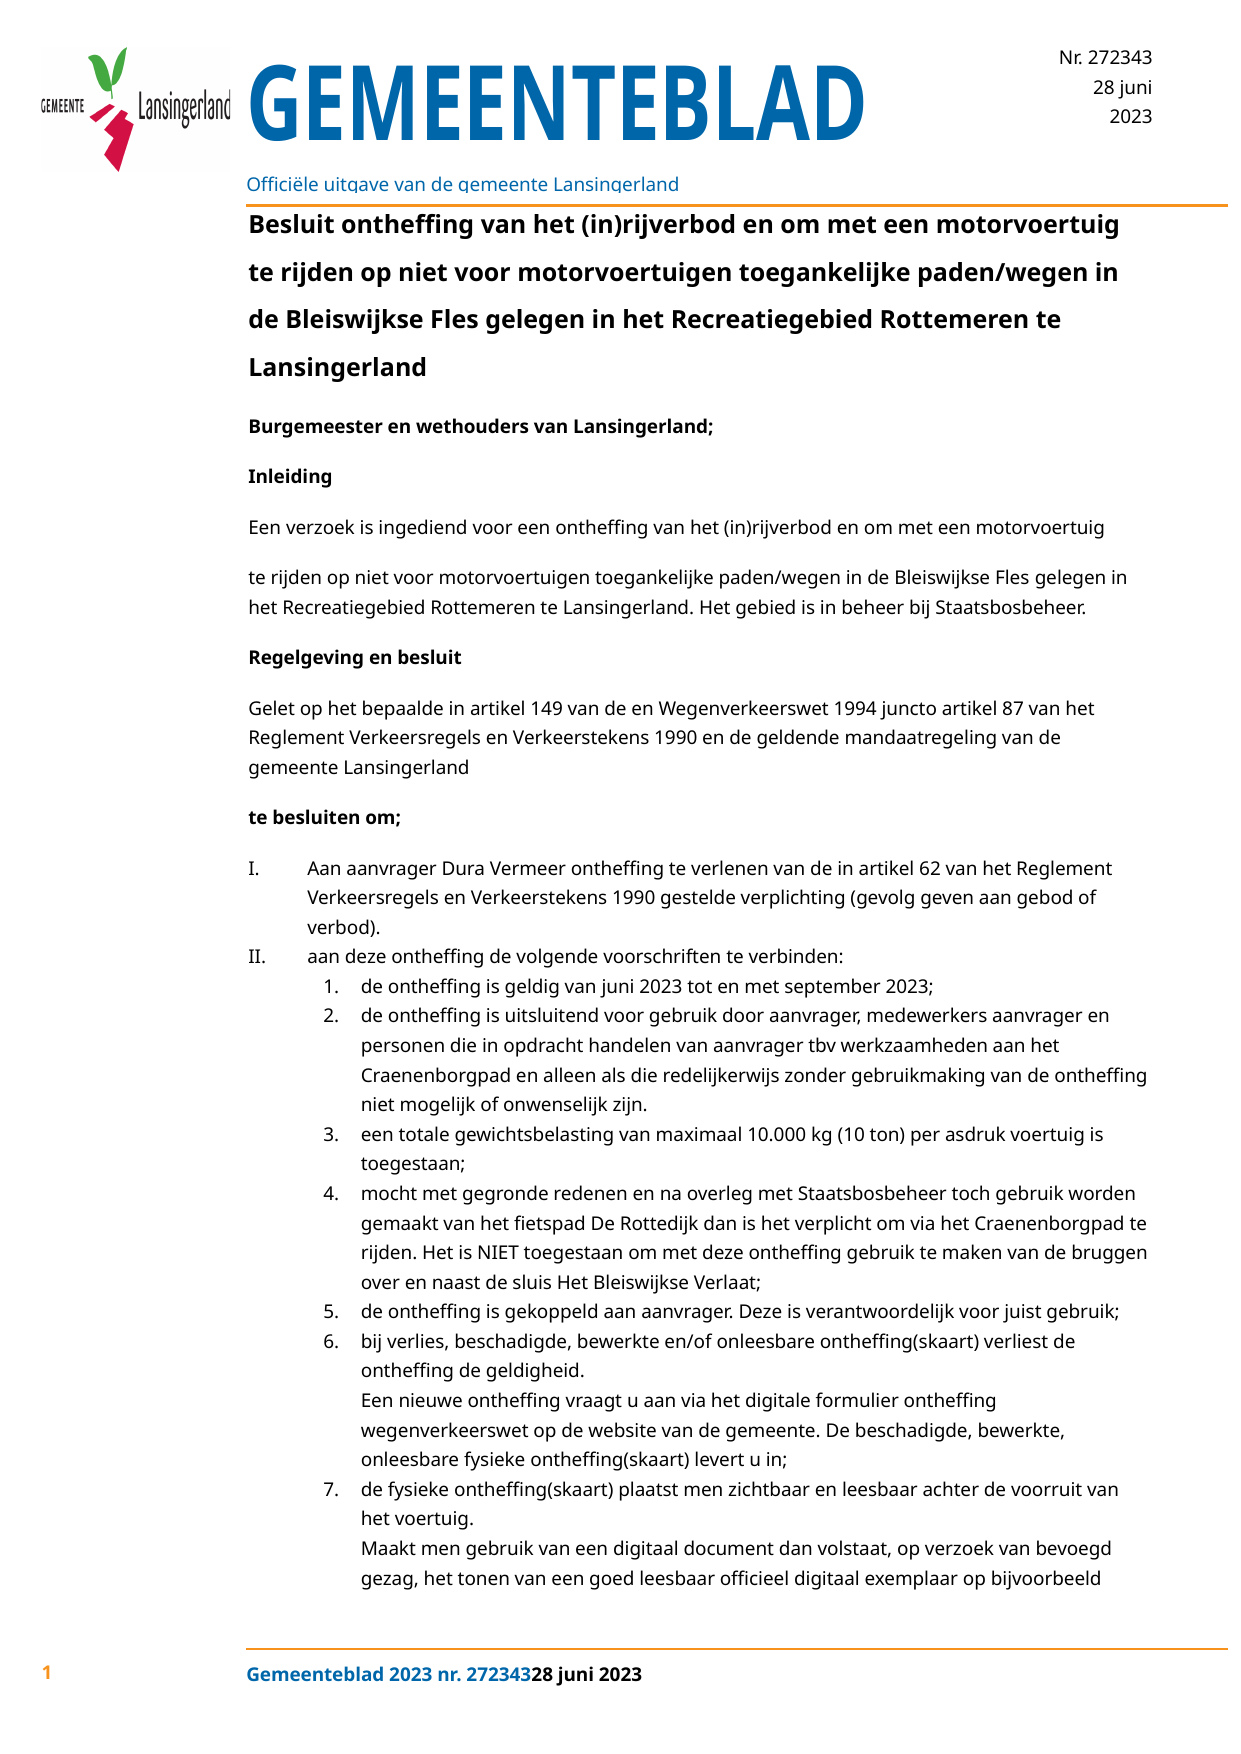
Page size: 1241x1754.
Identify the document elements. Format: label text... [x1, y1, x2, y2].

list de ontheffing is gekoppeld aan aanvrager. Deze is verantwoordelijk voor juist gebruik; [323, 1298, 1152, 1324]
list de fysieke ontheffing(skaart) plaatst men zichtbaar en leesbaar achter de voorruit van het voertuig. [323, 1476, 1152, 1531]
list de ontheffing is geldig van juni 2023 tot en met september 2023; [323, 973, 1152, 999]
text Inleiding [248, 463, 1152, 489]
text Gelet op het bepaalde in artikel 149 van de en Wegenverkeerswet 1994 juncto artikel 87 van het Reglement Verkeersregels en Verkeerstekens 1990 en de geldende mandaatregeling van de gemeente Lansingerland [248, 695, 1152, 780]
list bij verlies, beschadigde, bewerkte en/of onleesbare ontheffing(skaart) verliest de ontheffing de geldigheid. [323, 1328, 1152, 1383]
text Regelgeving en besluit [248, 644, 1152, 670]
text Burgemeester en wethouders van Lansingerland; [248, 413, 1152, 439]
list Een nieuwe ontheffing vraagt u aan via het digitale formulier ontheffing wegenverkeerswet op de website van de gemeente. De beschadigde, bewerkte, onleesbare fysieke ontheffing(skaart) levert u in; [323, 1387, 1152, 1472]
picture [41, 47, 231, 172]
list mocht met gegronde redenen en na overleg met Staatsbosbeheer toch gebruik worden gemaakt van het fietspad De Rottedijk dan is het verplicht om via het Craenenborgpad te rijden. Het is NIET toegestaan om met deze ontheffing gebruik te maken van de bruggen over en naast de sluis Het Bleiswijkse Verlaat; [323, 1180, 1152, 1295]
list de ontheffing is uitsluitend voor gebruik door aanvrager, medewerkers aanvrager en personen die in opdracht handelen van aanvrager tbv werkzaamheden aan het Craenenborgpad en alleen als die redelijkerwijs zonder gebruikmaking van de ontheffing niet mogelijk of onwenselijk zijn. [323, 1003, 1152, 1117]
list Aan aanvrager Dura Vermeer ontheffing te verlenen van de in artikel 62 van het Reglement Verkeersregels en Verkeerstekens 1990 gestelde verplichting (gevolg geven aan gebod of verbod). [248, 855, 1152, 940]
text Een verzoek is ingediend voor een ontheffing van het (in)rijverbod en om met een motorvoertuig [248, 514, 1152, 540]
list Maakt men gebruik van een digitaal document dan volstaat, op verzoek van bevoegd gezag, het tonen van een goed leesbaar officieel digitaal exemplaar op bijvoorbeeld [323, 1535, 1152, 1591]
list een totale gewichtsbelasting van maximaal 10.000 kg (10 ton) per asdruk voertuig is toegestaan; [323, 1121, 1152, 1176]
text te rijden op niet voor motorvoertuigen toegankelijke paden/wegen in de Bleiswijkse Fles gelegen in het Recreatiegebied Rottemeren te Lansingerland. Het gebied is in beheer bij Staatsbosbeheer. [248, 564, 1152, 620]
list aan deze ontheffing de volgende voorschriften te verbinden: [248, 943, 1152, 969]
text te besluiten om; [248, 804, 1152, 830]
text Besluit ontheffing van het (in)rijverbod en om met een motorvoertuig te rijden op niet voor motorvoertuigen toegankelijke paden/wegen in de Bleiswijkse Fles gelegen in het Recreatiegebied Rottemeren te Lansingerland [248, 207, 1152, 384]
